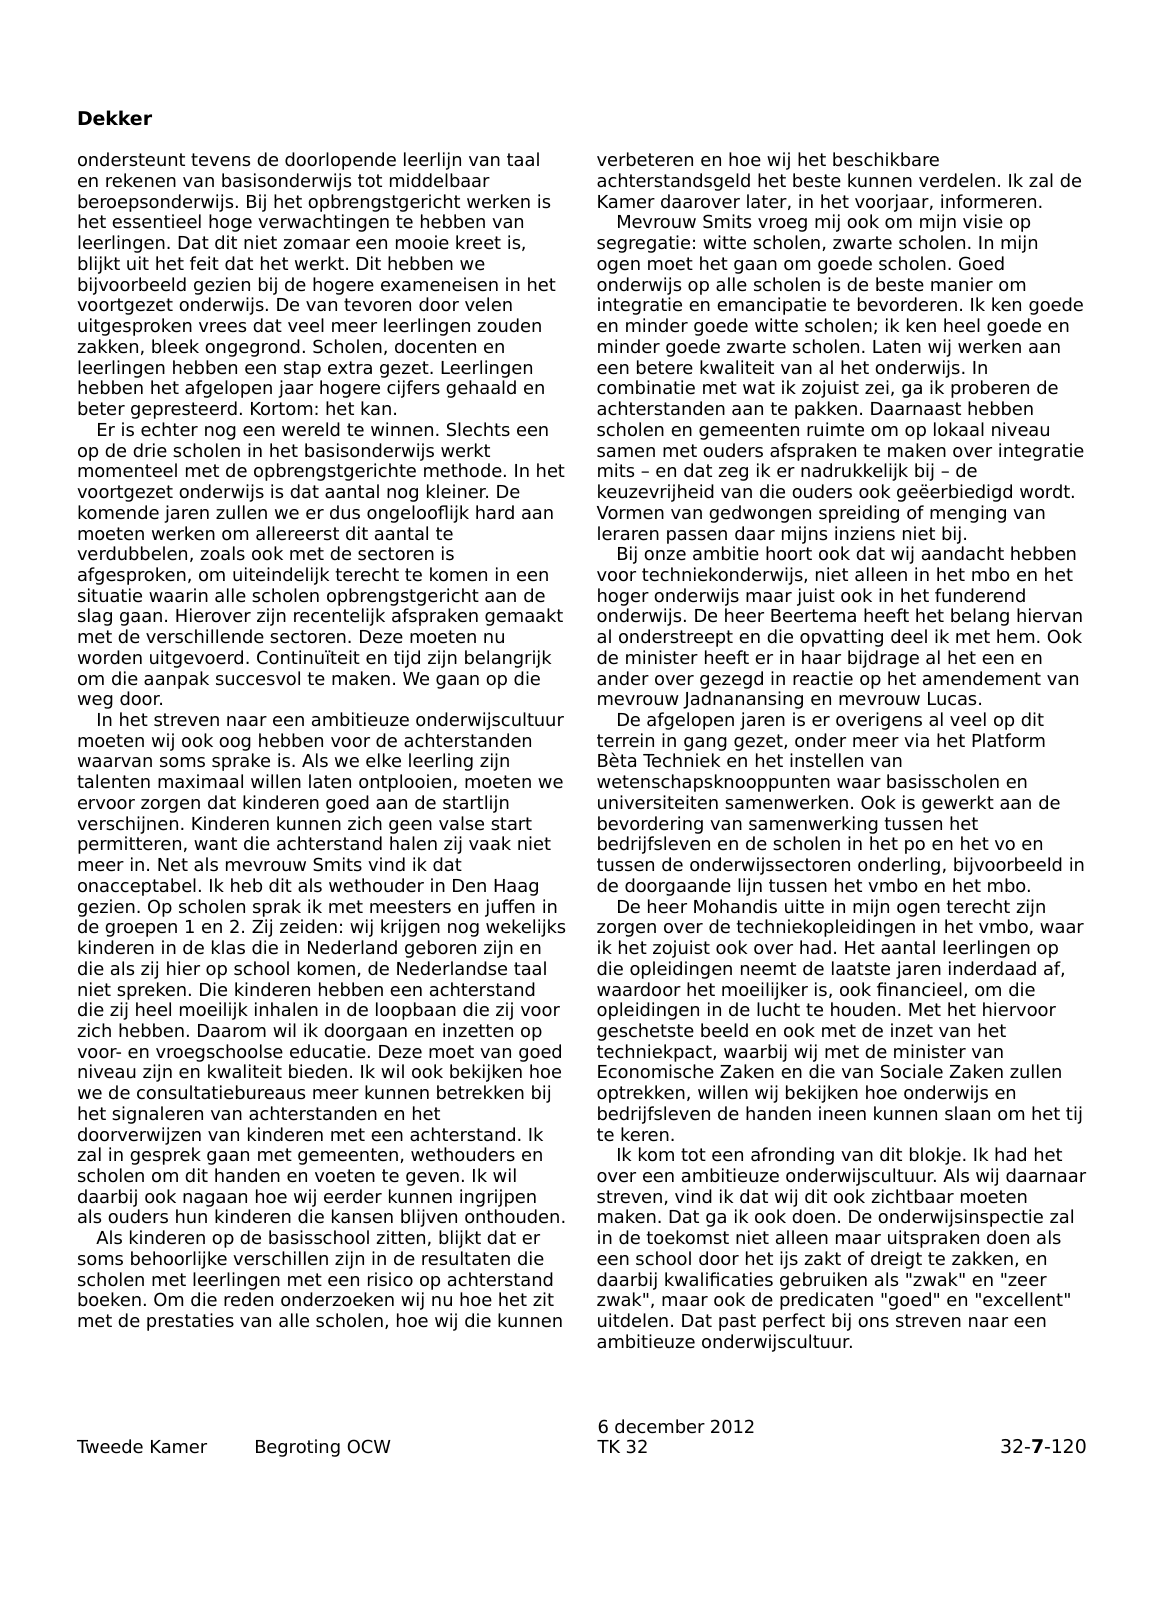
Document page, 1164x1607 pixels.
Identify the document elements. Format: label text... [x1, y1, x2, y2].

text verbeteren en hoe wij het beschikbare achterstandsgeld het beste kunnen verdelen. Ik zal de Kamer daarover later, in het voorjaar, informeren. [596, 150, 1087, 212]
text De heer Mohandis uitte in mijn ogen terecht zijn zorgen over de techniekopleidingen in het vmbo, waar ik het zojuist ook over had. Het aantal leerlingen op die opleidingen neemt de laatste jaren inderdaad af, waardoor het moeilijker is, ook financieel, om die opleidingen in de lucht te houden. Met het hiervoor geschetste beeld en ook met de inzet van het techniekpact, waarbij wij met de minister van Economische Zaken en die van Sociale Zaken zullen optrekken, willen wij bekijken hoe onderwijs en bedrijfsleven de handen ineen kunnen slaan om het tij te keren. [596, 896, 1087, 1145]
text Ik kom tot een afronding van dit blokje. Ik had het over een ambitieuze onderwijscultuur. Als wij daarnaar streven, vind ik dat wij dit ook zichtbaar moeten maken. Dat ga ik ook doen. De onderwijsinspectie zal in de toekomst niet alleen maar uitspraken doen als een school door het ijs zakt of dreigt te zakken, en daarbij kwalificaties gebruiken als "zwak" en "zeer zwak", maar ook de predicaten "goed" en "excellent" uitdelen. Dat past perfect bij ons streven naar een ambitieuze onderwijscultuur. [596, 1145, 1087, 1352]
text De afgelopen jaren is er overigens al veel op dit terrein in gang gezet, onder meer via het Platform Bèta Techniek en het instellen van wetenschapsknooppunten waar basisscholen en universiteiten samenwerken. Ook is gewerkt aan de bevordering van samenwerking tussen het bedrijfsleven en de scholen in het po en het vo en tussen de onderwijssectoren onderling, bijvoorbeeld in de doorgaande lijn tussen het vmbo en het mbo. [596, 710, 1087, 896]
text In het streven naar een ambitieuze onderwijscultuur moeten wij ook oog hebben voor de achterstanden waarvan soms sprake is. Als we elke leerling zijn talenten maximaal willen laten ontplooien, moeten we ervoor zorgen dat kinderen goed aan de startlijn verschijnen. Kinderen kunnen zich geen valse start permitteren, want die achterstand halen zij vaak niet meer in. Net als mevrouw Smits vind ik dat onacceptabel. Ik heb dit als wethouder in Den Haag gezien. Op scholen sprak ik met meesters en juffen in de groepen 1 en 2. Zij zeiden: wij krijgen nog wekelijks kinderen in de klas die in Nederland geboren zijn en die als zij hier op school komen, de Nederlandse taal niet spreken. Die kinderen hebben een achterstand die zij heel moeilijk inhalen in de loopbaan die zij voor zich hebben. Daarom wil ik doorgaan en inzetten op voor- en vroegschoolse educatie. Deze moet van goed niveau zijn en kwaliteit bieden. Ik wil ook bekijken hoe we de consultatiebureaus meer kunnen betrekken bij het signaleren van achterstanden en het doorverwijzen van kinderen met een achterstand. Ik zal in gesprek gaan met gemeenten, wethouders en scholen om dit handen en voeten te geven. Ik wil daarbij ook nagaan hoe wij eerder kunnen ingrijpen als ouders hun kinderen die kansen blijven onthouden. [77, 710, 567, 1228]
text Als kinderen op de basisschool zitten, blijkt dat er soms behoorlijke verschillen zijn in de resultaten die scholen met leerlingen met een risico op achterstand boeken. Om die reden onderzoeken wij nu hoe het zit met de prestaties van alle scholen, hoe wij die kunnen [77, 1228, 567, 1332]
text Mevrouw Smits vroeg mij ook om mijn visie op segregatie: witte scholen, zwarte scholen. In mijn ogen moet het gaan om goede scholen. Goed onderwijs op alle scholen is de beste manier om integratie en emancipatie te bevorderen. Ik ken goede en minder goede witte scholen; ik ken heel goede en minder goede zwarte scholen. Laten wij werken aan een betere kwaliteit van al het onderwijs. In combinatie met wat ik zojuist zei, ga ik proberen de achterstanden aan te pakken. Daarnaast hebben scholen en gemeenten ruimte om op lokaal niveau samen met ouders afspraken te maken over integratie mits – en dat zeg ik er nadrukkelijk bij – de keuzevrijheid van die ouders ook geëerbiedigd wordt. Vormen van gedwongen spreiding of menging van leraren passen daar mijns inziens niet bij. [596, 212, 1087, 544]
text Bij onze ambitie hoort ook dat wij aandacht hebben voor techniekonderwijs, niet alleen in het mbo en het hoger onderwijs maar juist ook in het funderend onderwijs. De heer Beertema heeft het belang hiervan al onderstreept en die opvatting deel ik met hem. Ook de minister heeft er in haar bijdrage al het een en ander over gezegd in reactie op het amendement van mevrouw Jadnanansing en mevrouw Lucas. [596, 544, 1087, 710]
text ondersteunt tevens de doorlopende leerlijn van taal en rekenen van basisonderwijs tot middelbaar beroepsonderwijs. Bij het opbrengstgericht werken is het essentieel hoge verwachtingen te hebben van leerlingen. Dat dit niet zomaar een mooie kreet is, blijkt uit het feit dat het werkt. Dit hebben we bijvoorbeeld gezien bij de hogere exameneisen in het voortgezet onderwijs. De van tevoren door velen uitgesproken vrees dat veel meer leerlingen zouden zakken, bleek ongegrond. Scholen, docenten en leerlingen hebben een stap extra gezet. Leerlingen hebben het afgelopen jaar hogere cijfers gehaald en beter gepresteerd. Kortom: het kan. [77, 150, 567, 420]
text Er is echter nog een wereld te winnen. Slechts een op de drie scholen in het basisonderwijs werkt momenteel met de opbrengstgerichte methode. In het voortgezet onderwijs is dat aantal nog kleiner. De komende jaren zullen we er dus ongelooflijk hard aan moeten werken om allereerst dit aantal te verdubbelen, zoals ook met de sectoren is afgesproken, om uiteindelijk terecht te komen in een situatie waarin alle scholen opbrengstgericht aan de slag gaan. Hierover zijn recentelijk afspraken gemaakt met de verschillende sectoren. Deze moeten nu worden uitgevoerd. Continuïteit en tijd zijn belangrijk om die aanpak succesvol te maken. We gaan op die weg door. [77, 420, 567, 710]
